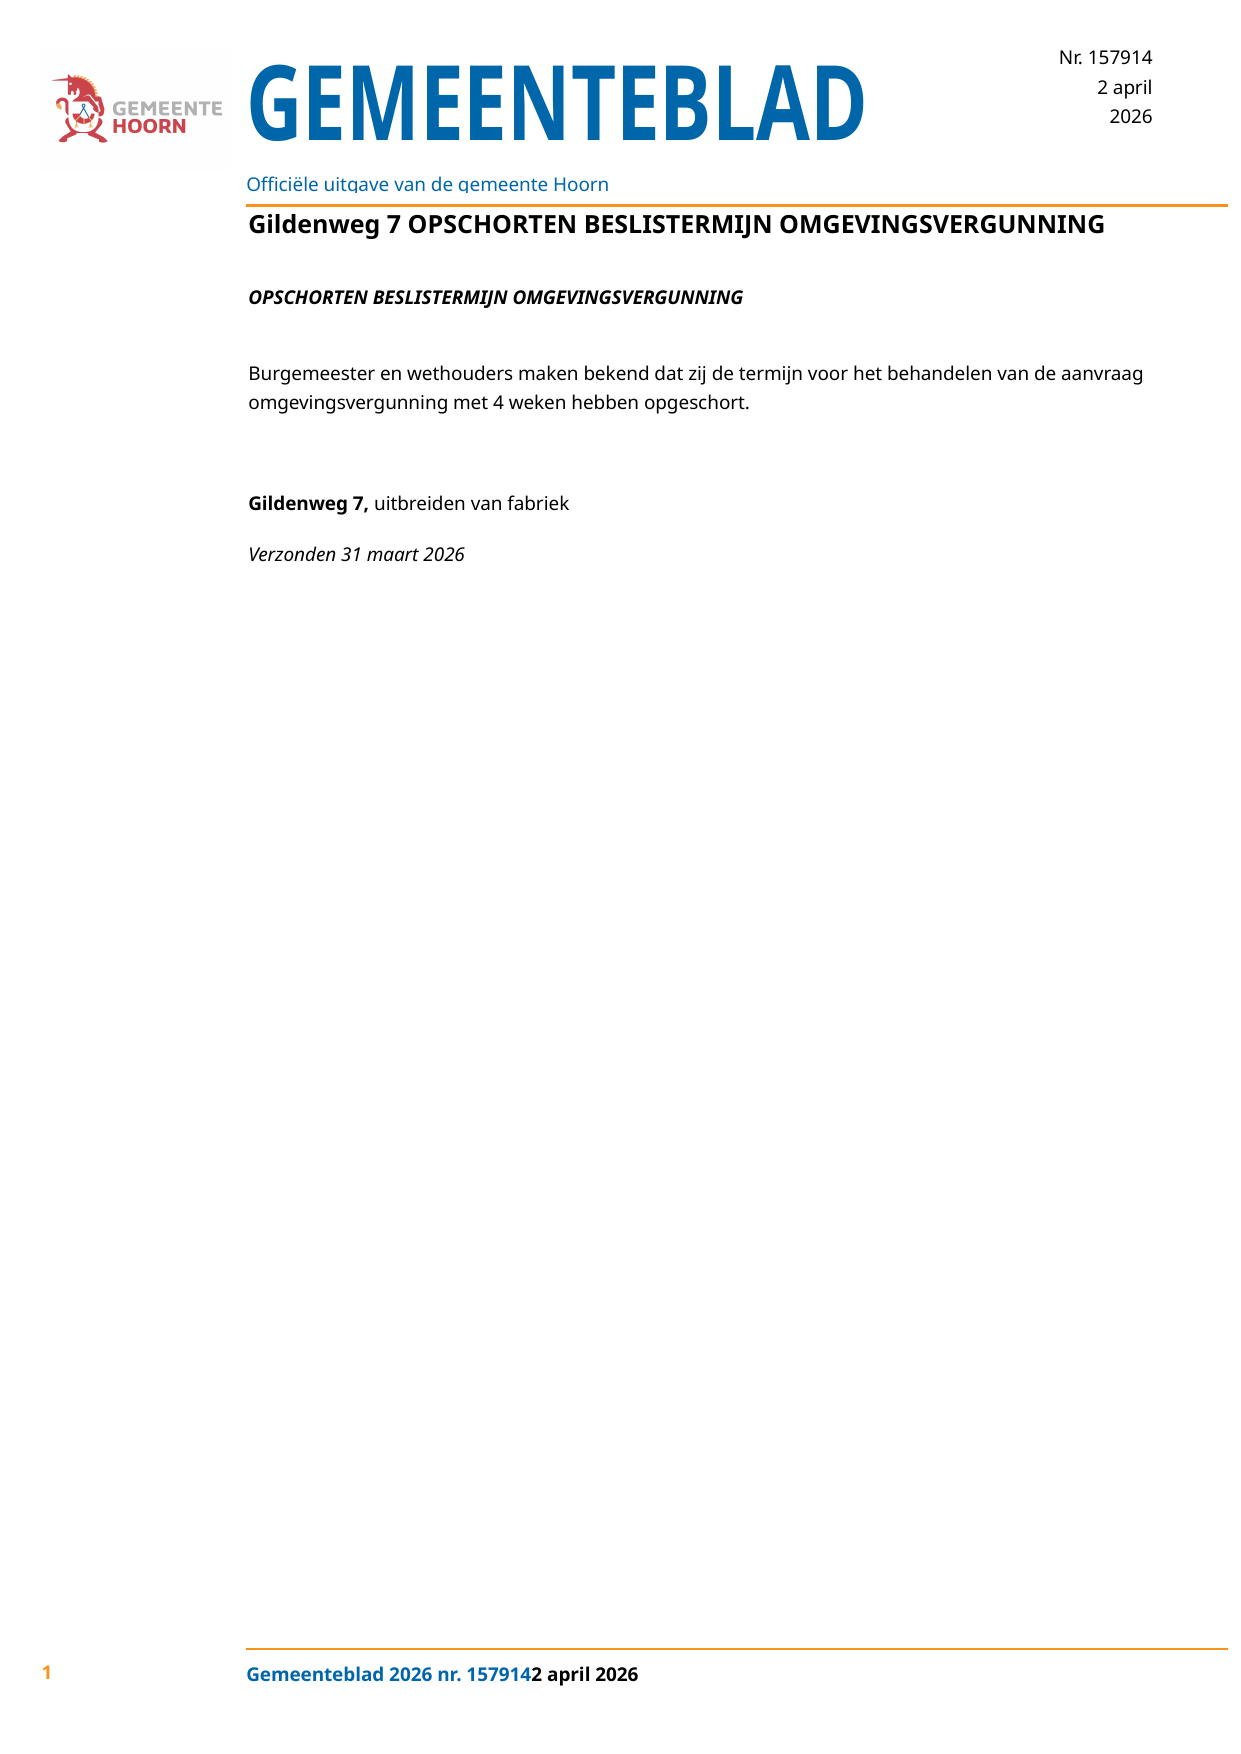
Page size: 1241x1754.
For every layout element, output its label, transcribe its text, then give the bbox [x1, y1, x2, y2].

text Verzonden 31 maart 2026 [248, 541, 1152, 567]
text Burgemeester en wethouders maken bekend dat zij de termijn voor het behandelen van de aanvraag omgevingsvergunning met 4 weken hebben opgeschort. [248, 360, 1152, 415]
text Gildenweg 7 OPSCHORTEN BESLISTERMIJN OMGEVINGSVERGUNNING [248, 207, 1152, 241]
picture [41, 47, 231, 172]
text OPSCHORTEN BESLISTERMIJN OMGEVINGSVERGUNNING [248, 284, 1152, 309]
text Gildenweg 7, uitbreiden van fabriek [248, 490, 1152, 516]
